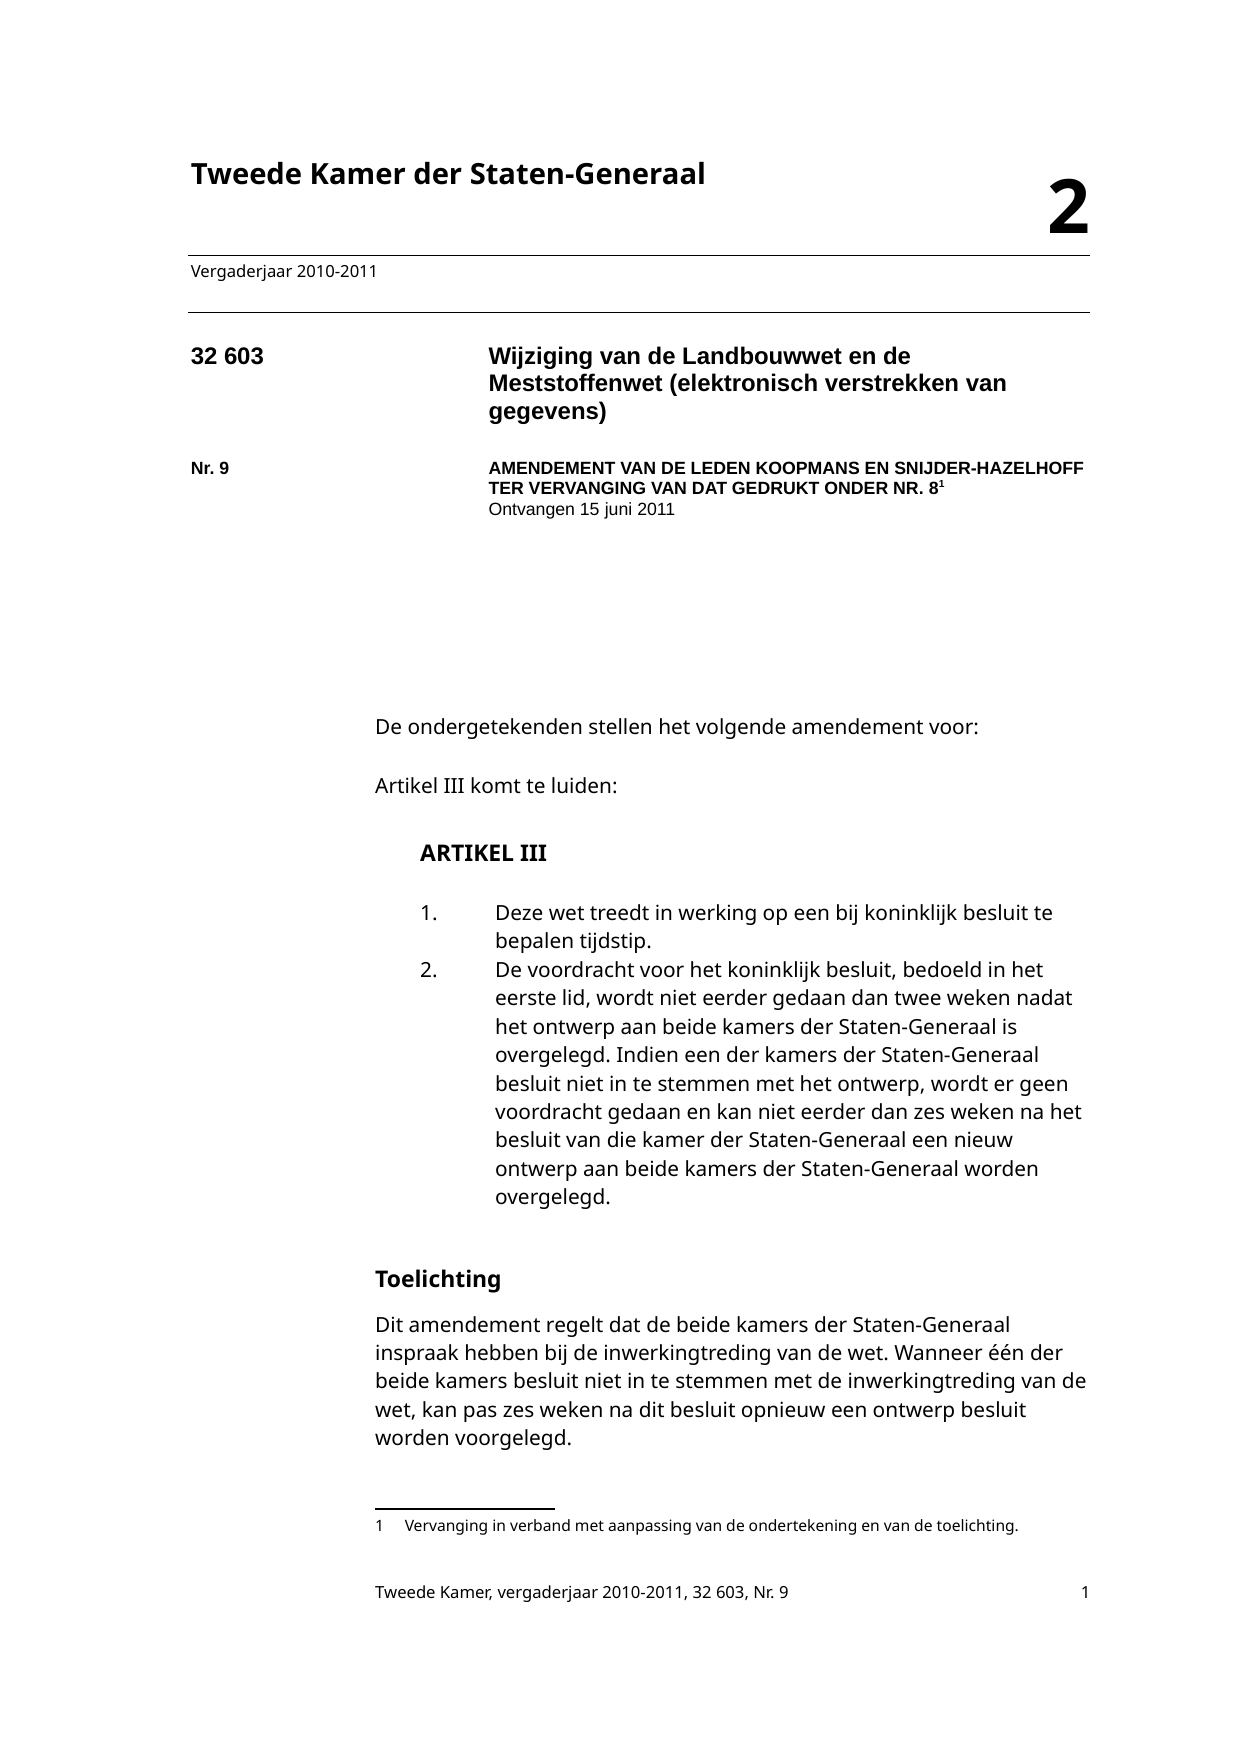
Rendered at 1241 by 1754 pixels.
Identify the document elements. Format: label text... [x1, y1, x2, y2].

text Dit amendement regelt dat de beide kamers der Staten-Generaal inspraak hebben bij de inwerkingtreding van de wet. Wanneer één der beide kamers besluit niet in te stemmen met de inwerkingtreding van de wet, kan pas zes weken na dit besluit opnieuw een ontwerp besluit worden voorgelegd. [375, 1310, 1090, 1452]
table_header 2 [910, 150, 1090, 255]
subtitle Toelichting [375, 1263, 1090, 1295]
table_header Tweede Kamer der Staten-Generaal [188, 150, 909, 255]
text De ondergetekenden stellen het volgende amendement voor: [375, 712, 1090, 741]
table_cell Nr. 9 [188, 455, 485, 594]
table_cell Wijziging van de Landbouwwet en de Meststoffenwet (elektronisch verstrekken van gegevens) [485, 339, 1090, 454]
table_cell Vergaderjaar 2010-2011 [188, 256, 485, 312]
table_cell [485, 313, 1090, 339]
table_cell AMENDEMENT VAN DE LEDEN KOOPMANS EN SNIJDER-HAZELHOFF TER VERVANGING VAN DAT GEDRUKT ONDER NR. 8 Ontvangen 15 juni 2011 [485, 455, 1090, 594]
list Deze wet treedt in werking op een bij koninklijk besluit te bepalen tijdstip. [420, 898, 1090, 955]
text Artikel III komt te luiden: [375, 771, 1090, 799]
table_cell [188, 313, 485, 339]
table_cell [485, 256, 1090, 312]
subtitle ARTIKEL III [420, 837, 1090, 868]
table_cell 32 603 [188, 339, 485, 454]
list De voordracht voor het koninklijk besluit, bedoeld in het eerste lid, wordt niet eerder gedaan dan twee weken nadat het ontwerp aan beide kamers der Staten-Generaal is overgelegd. Indien een der kamers der Staten-Generaal besluit niet in te stemmen met het ontwerp, wordt er geen voordracht gedaan en kan niet eerder dan zes weken na het besluit van die kamer der Staten-Generaal een nieuw ontwerp aan beide kamers der Staten-Generaal worden overgelegd. [420, 955, 1090, 1211]
